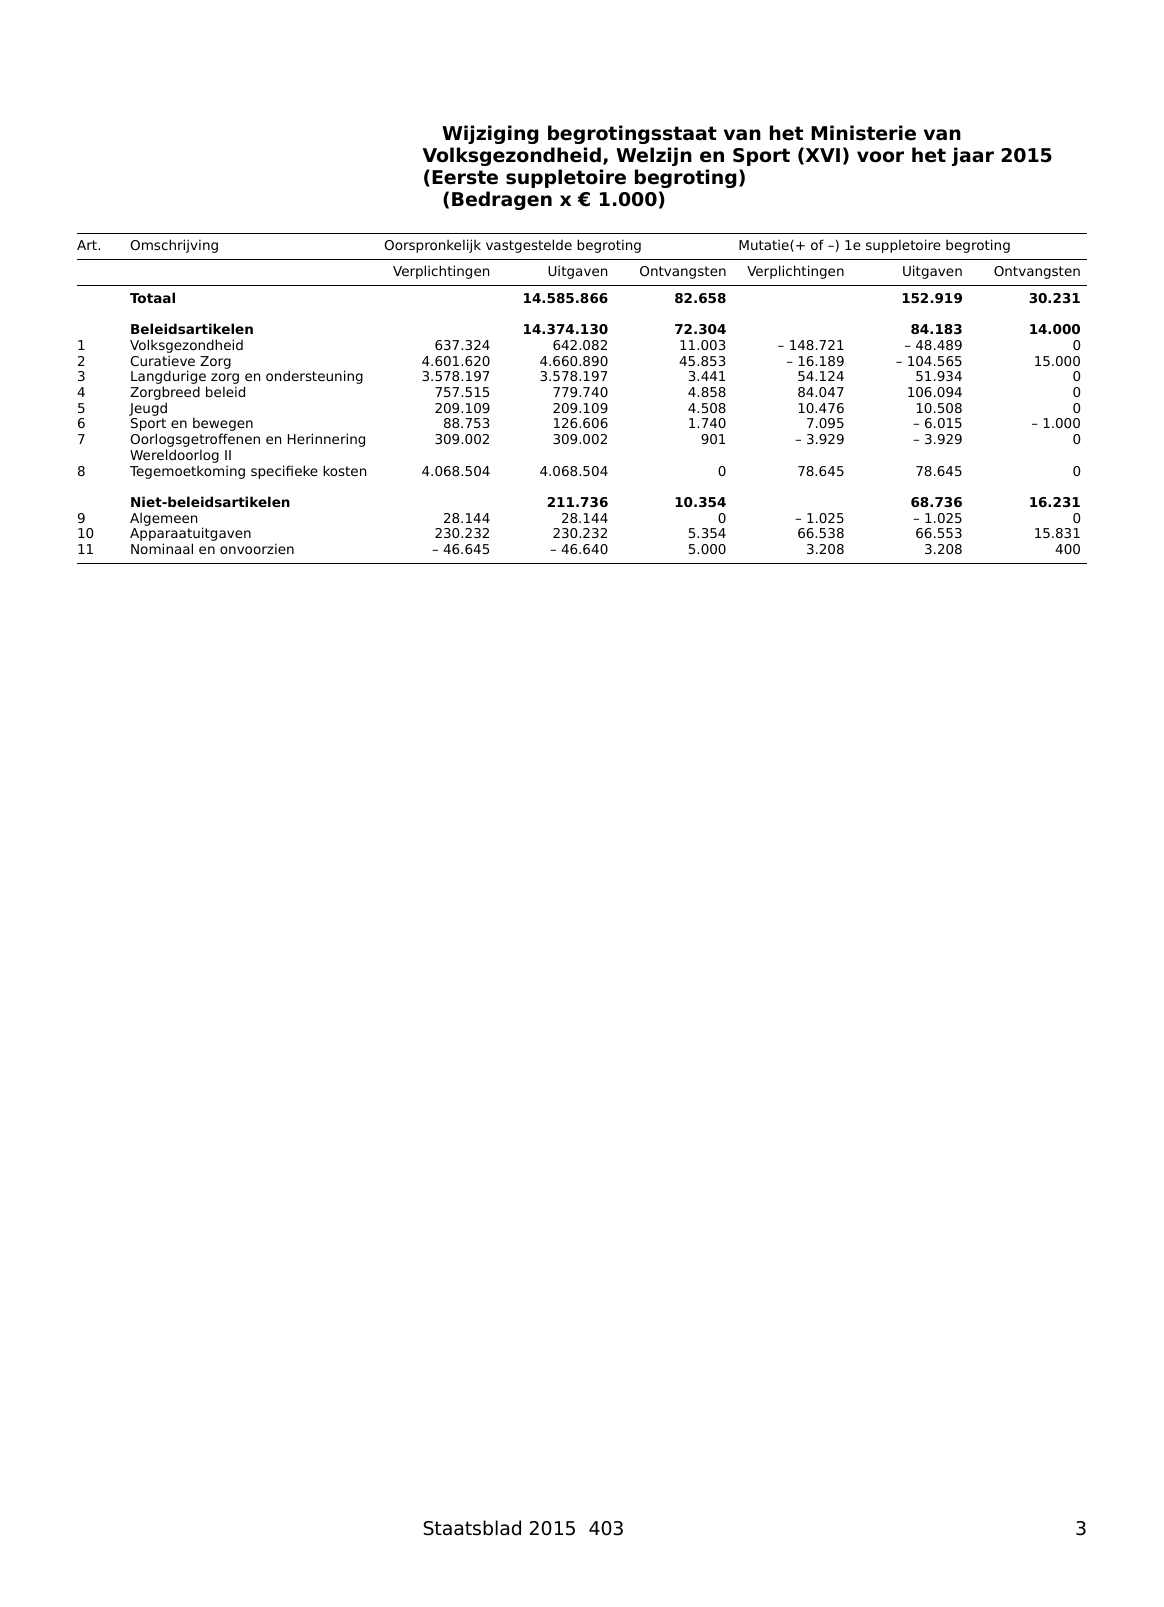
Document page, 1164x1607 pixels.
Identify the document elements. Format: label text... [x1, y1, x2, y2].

table_cell Apparaatuitgaven [124, 526, 378, 542]
table_cell – 3.929 [850, 432, 968, 463]
table_cell 0 [969, 401, 1087, 416]
table_cell Tegemoetkoming specifieke kosten [124, 464, 378, 479]
table_cell 4.601.620 [378, 353, 496, 369]
table_cell 14.585.866 [496, 286, 614, 306]
table_cell Nominaal en onvoorzien [124, 542, 378, 562]
table_cell – 148.721 [732, 338, 850, 353]
table_cell [77, 322, 124, 338]
table_cell 14.374.130 [496, 322, 614, 338]
table_cell Oorlogsgetroffenen en Herinnering Wereldoorlog II [124, 432, 378, 463]
table_cell [124, 260, 378, 285]
table_header Art. [77, 234, 124, 258]
table_cell 230.232 [496, 526, 614, 542]
table_cell 66.538 [732, 526, 850, 542]
table_cell [614, 306, 732, 322]
table_cell [732, 322, 850, 338]
table_cell [77, 495, 124, 511]
table_cell 78.645 [850, 464, 968, 479]
table_cell Verplichtingen [378, 260, 496, 285]
table_cell 0 [969, 338, 1087, 353]
table_cell – 3.929 [732, 432, 850, 463]
table_cell 400 [969, 542, 1087, 562]
table_cell 901 [614, 432, 732, 463]
table_cell [732, 286, 850, 306]
table_cell 4.508 [614, 401, 732, 416]
table_cell 0 [614, 464, 732, 479]
table_cell [378, 322, 496, 338]
table_cell 11 [77, 542, 124, 562]
table_cell 0 [969, 369, 1087, 385]
table_cell 15.831 [969, 526, 1087, 542]
table_cell 72.304 [614, 322, 732, 338]
table_cell [378, 495, 496, 511]
table_cell – 104.565 [850, 353, 968, 369]
table_cell 9 [77, 511, 124, 526]
table_cell 88.753 [378, 416, 496, 432]
table_cell 230.232 [378, 526, 496, 542]
table_cell Uitgaven [850, 260, 968, 285]
table_header Mutatie(+ of –) 1e suppletoire begroting [732, 234, 1087, 258]
table_cell – 1.000 [969, 416, 1087, 432]
table_cell [77, 260, 124, 285]
table_cell [732, 306, 850, 322]
table_cell [378, 286, 496, 306]
table_cell 1.740 [614, 416, 732, 432]
table_cell 126.606 [496, 416, 614, 432]
table_cell Verplichtingen [732, 260, 850, 285]
table_cell 14.000 [969, 322, 1087, 338]
table_cell – 1.025 [732, 511, 850, 526]
table_cell [732, 495, 850, 511]
table_cell 1 [77, 338, 124, 353]
table_cell 51.934 [850, 369, 968, 385]
table_cell – 1.025 [850, 511, 968, 526]
table_cell 84.047 [732, 385, 850, 401]
table_cell 309.002 [496, 432, 614, 463]
table_cell 3.208 [732, 542, 850, 562]
table_cell 4 [77, 385, 124, 401]
table_cell 4.068.504 [496, 464, 614, 479]
table_cell [378, 306, 496, 322]
table_cell [969, 306, 1087, 322]
table_cell 84.183 [850, 322, 968, 338]
table_cell 16.231 [969, 495, 1087, 511]
table_cell 0 [969, 385, 1087, 401]
table_cell Uitgaven [496, 260, 614, 285]
table_cell 5.354 [614, 526, 732, 542]
table_cell 3.441 [614, 369, 732, 385]
table_cell 10.476 [732, 401, 850, 416]
table_cell 152.919 [850, 286, 968, 306]
table_cell Curatieve Zorg [124, 353, 378, 369]
table_cell [496, 479, 614, 495]
table_cell 779.740 [496, 385, 614, 401]
table_cell – 46.640 [496, 542, 614, 562]
table_cell 68.736 [850, 495, 968, 511]
table_cell 2 [77, 353, 124, 369]
text (Bedragen x € 1.000) [422, 188, 1087, 211]
table_cell [77, 286, 124, 306]
table_cell [614, 479, 732, 495]
table_cell 28.144 [496, 511, 614, 526]
table_cell – 46.645 [378, 542, 496, 562]
table_cell [77, 306, 124, 322]
table_cell Ontvangsten [969, 260, 1087, 285]
table_cell 0 [969, 432, 1087, 463]
table_cell – 16.189 [732, 353, 850, 369]
table_cell 637.324 [378, 338, 496, 353]
table_cell Sport en bewegen [124, 416, 378, 432]
table_cell 54.124 [732, 369, 850, 385]
table_cell Zorgbreed beleid [124, 385, 378, 401]
table_cell 209.109 [378, 401, 496, 416]
table_cell – 6.015 [850, 416, 968, 432]
table_cell 28.144 [378, 511, 496, 526]
table_cell Beleidsartikelen [124, 322, 378, 338]
table_cell 309.002 [378, 432, 496, 463]
text Wijziging begrotingsstaat van het Ministerie van Volksgezondheid, Welzijn en Sport (XVI) voor het jaar 2015 (Eerste suppletoire begroting) [422, 123, 1087, 188]
table_cell [732, 479, 850, 495]
table_cell 3 [77, 369, 124, 385]
table_cell 4.858 [614, 385, 732, 401]
table_cell 209.109 [496, 401, 614, 416]
table_cell 211.736 [496, 495, 614, 511]
table_cell 5 [77, 401, 124, 416]
table_cell [124, 479, 378, 495]
table_cell 66.553 [850, 526, 968, 542]
table_cell Jeugd [124, 401, 378, 416]
table_cell 10 [77, 526, 124, 542]
table_cell 6 [77, 416, 124, 432]
table_cell 0 [969, 464, 1087, 479]
table_cell 4.068.504 [378, 464, 496, 479]
table_cell 3.208 [850, 542, 968, 562]
table_cell 15.000 [969, 353, 1087, 369]
table_cell [969, 479, 1087, 495]
table_cell 5.000 [614, 542, 732, 562]
table_cell 45.853 [614, 353, 732, 369]
table_cell Totaal [124, 286, 378, 306]
table_cell 7 [77, 432, 124, 463]
table_cell 3.578.197 [496, 369, 614, 385]
table_cell 30.231 [969, 286, 1087, 306]
table_cell 7.095 [732, 416, 850, 432]
table_cell 82.658 [614, 286, 732, 306]
table_cell 0 [614, 511, 732, 526]
table_cell [850, 306, 968, 322]
table_cell 11.003 [614, 338, 732, 353]
table_cell 642.082 [496, 338, 614, 353]
table_cell [850, 479, 968, 495]
table_cell 8 [77, 464, 124, 479]
table_cell 10.354 [614, 495, 732, 511]
table_cell Algemeen [124, 511, 378, 526]
table_cell 78.645 [732, 464, 850, 479]
table_cell – 48.489 [850, 338, 968, 353]
table_cell [77, 479, 124, 495]
table_header Omschrijving [124, 234, 378, 258]
table_cell Volksgezondheid [124, 338, 378, 353]
table_cell 757.515 [378, 385, 496, 401]
table_cell Niet-beleidsartikelen [124, 495, 378, 511]
table_cell Ontvangsten [614, 260, 732, 285]
table_cell [496, 306, 614, 322]
table_cell 10.508 [850, 401, 968, 416]
table_cell 106.094 [850, 385, 968, 401]
table_cell 0 [969, 511, 1087, 526]
table_cell [124, 306, 378, 322]
table_cell 4.660.890 [496, 353, 614, 369]
table_cell [378, 479, 496, 495]
table_cell 3.578.197 [378, 369, 496, 385]
table_cell Langdurige zorg en ondersteuning [124, 369, 378, 385]
table_header Oorspronkelijk vastgestelde begroting [378, 234, 732, 258]
